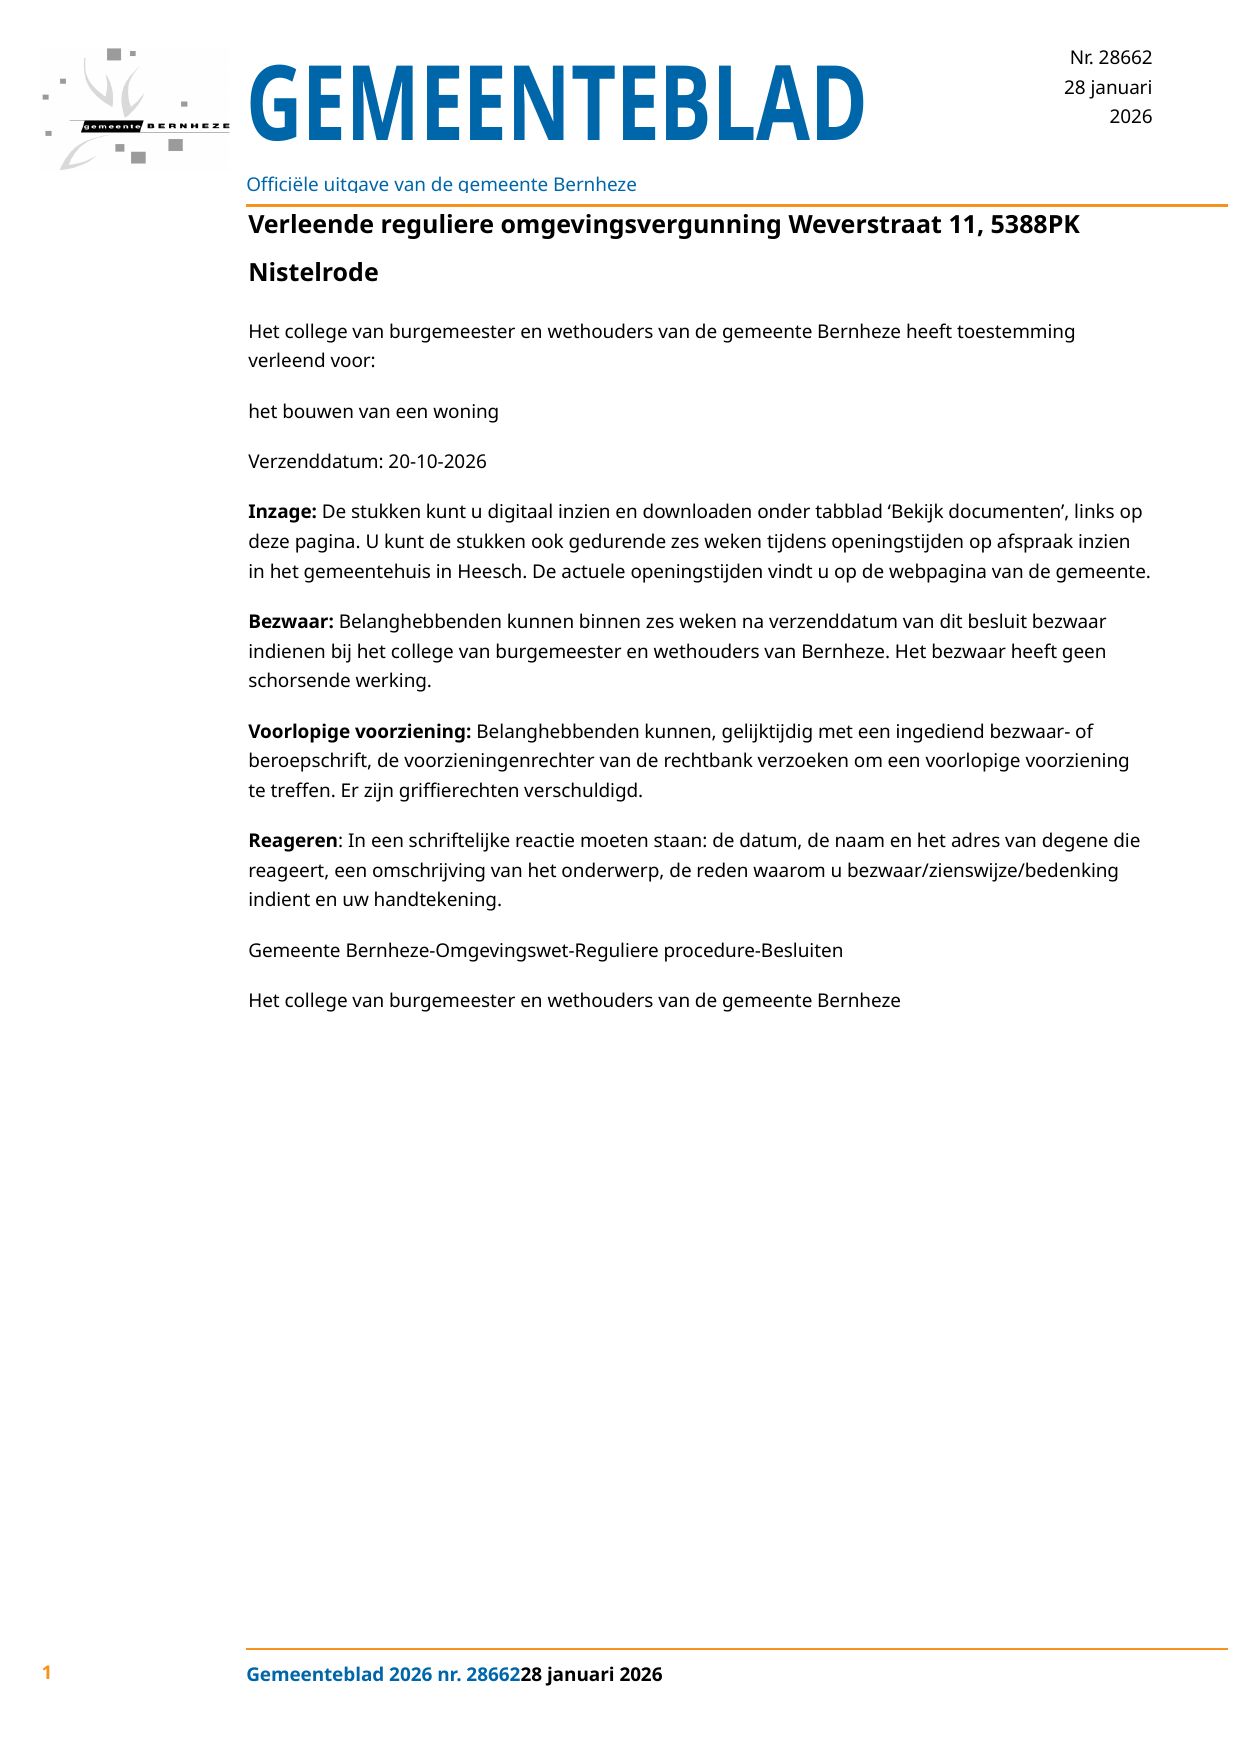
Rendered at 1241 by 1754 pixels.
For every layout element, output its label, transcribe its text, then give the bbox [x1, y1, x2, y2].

text Reageren: In een schriftelijke reactie moeten staan: de datum, de naam en het adres van degene die reageert, een omschrijving van het onderwerp, de reden waarom u bezwaar/zienswijze/bedenking indient en uw handtekening. [248, 827, 1152, 912]
text Het college van burgemeester en wethouders van de gemeente Bernheze [248, 987, 1152, 1013]
text Inzage: De stukken kunt u digitaal inzien en downloaden onder tabblad ‘Bekijk documenten’, links op deze pagina. U kunt de stukken ook gedurende zes weken tijdens openingstijden op afspraak inzien in het gemeentehuis in Heesch. De actuele openingstijden vindt u op de webpagina van de gemeente. [248, 499, 1152, 584]
picture [41, 47, 231, 172]
text Gemeente Bernheze-Omgevingswet-Reguliere procedure-Besluiten [248, 937, 1152, 963]
text Verzenddatum: 20-10-2026 [248, 448, 1152, 474]
text Verleende reguliere omgevingsvergunning Weverstraat 11, 5388PK Nistelrode [248, 207, 1152, 288]
text Het college van burgemeester en wethouders van de gemeente Bernheze heeft toestemming verleend voor: [248, 318, 1152, 373]
text Bezwaar: Belanghebbenden kunnen binnen zes weken na verzenddatum van dit besluit bezwaar indienen bij het college van burgemeester en wethouders van Bernheze. Het bezwaar heeft geen schorsende werking. [248, 608, 1152, 693]
text het bouwen van een woning [248, 398, 1152, 424]
text Voorlopige voorziening: Belanghebbenden kunnen, gelijktijdig met een ingediend bezwaar- of beroepschrift, de voorzieningenrechter van de rechtbank verzoeken om een voorlopige voorziening te treffen. Er zijn griffierechten verschuldigd. [248, 718, 1152, 803]
